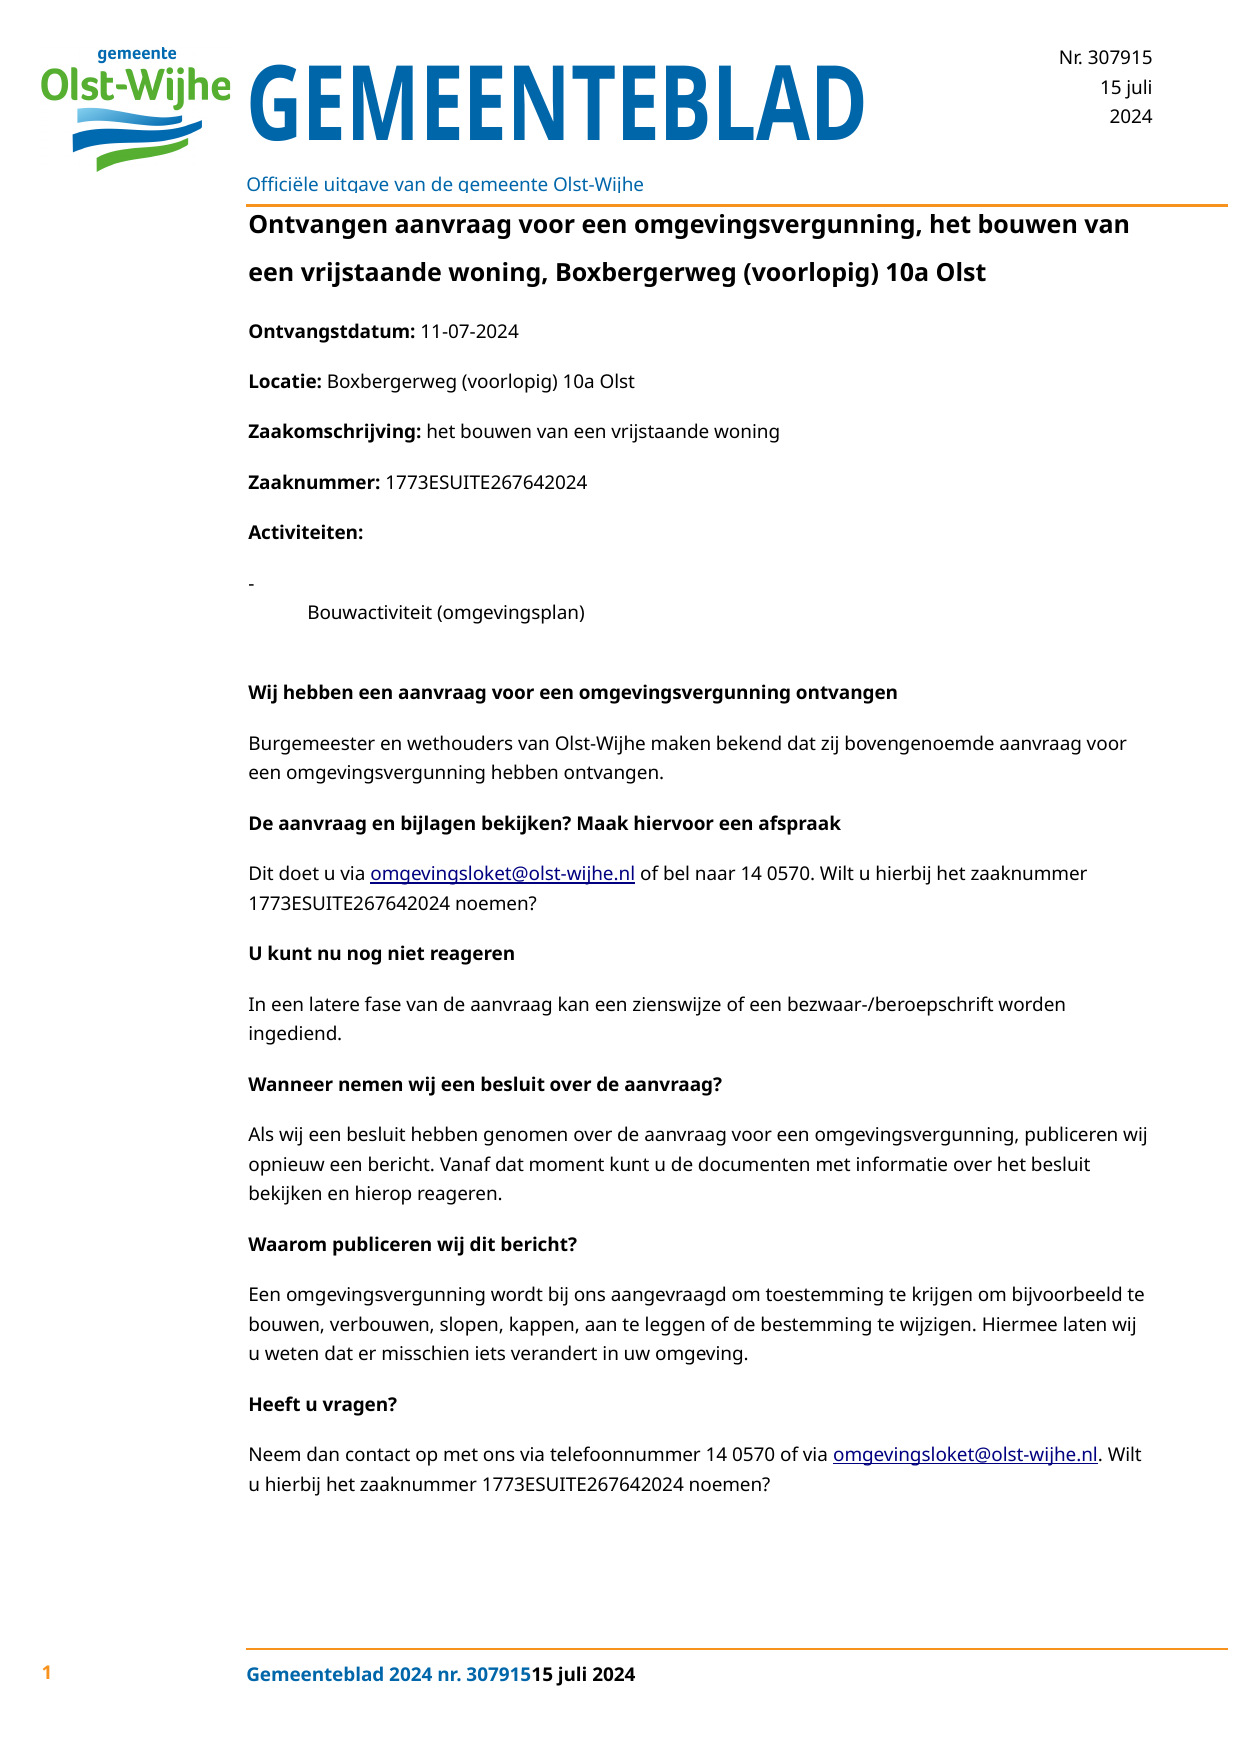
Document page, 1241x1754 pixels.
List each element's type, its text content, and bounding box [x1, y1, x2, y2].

text Wij hebben een aanvraag voor een omgevingsvergunning ontvangen [248, 679, 1152, 705]
text Zaakomschrijving: het bouwen van een vrijstaande woning [248, 419, 1152, 444]
list Bouwactiviteit (omgevingsplan) [248, 599, 1152, 625]
text Als wij een besluit hebben genomen over de aanvraag voor een omgevingsvergunning, publiceren wij opnieuw een bericht. Vanaf dat moment kunt u de documenten met informatie over het besluit bekijken en hierop reageren. [248, 1121, 1152, 1206]
text Waarom publiceren wij dit bericht? [248, 1231, 1152, 1257]
text De aanvraag en bijlagen bekijken? Maak hiervoor een afspraak [248, 810, 1152, 836]
text U kunt nu nog niet reageren [248, 940, 1152, 966]
text Een omgevingsvergunning wordt bij ons aangevraagd om toestemming te krijgen om bijvoorbeeld te bouwen, verbouwen, slopen, kappen, aan te leggen of de bestemming te wijzigen. Hiermee laten wij u weten dat er misschien iets verandert in uw omgeving. [248, 1281, 1152, 1366]
text Locatie: Boxbergerweg (voorlopig) 10a Olst [248, 368, 1152, 394]
text Activiteiten: [248, 519, 1152, 545]
text Dit doet u via omgevingsloket@olst-wijhe.nl of bel naar 14 0570. Wilt u hierbij het zaaknummer 1773ESUITE267642024 noemen? [248, 860, 1152, 916]
text Heeft u vragen? [248, 1391, 1152, 1417]
text In een latere fase van de aanvraag kan een zienswijze of een bezwaar-/beroepschrift worden ingediend. [248, 991, 1152, 1046]
text Neem dan contact op met ons via telefoonnummer 14 0570 of via omgevingsloket@olst-wijhe.nl. Wilt u hierbij het zaaknummer 1773ESUITE267642024 noemen? [248, 1441, 1152, 1497]
text Wanneer nemen wij een besluit over de aanvraag? [248, 1071, 1152, 1097]
text Ontvangstdatum: 11-07-2024 [248, 318, 1152, 344]
text Burgemeester en wethouders van Olst-Wijhe maken bekend dat zij bovengenoemde aanvraag voor een omgevingsvergunning hebben ontvangen. [248, 730, 1152, 785]
text Ontvangen aanvraag voor een omgevingsvergunning, het bouwen van een vrijstaande woning, Boxbergerweg (voorlopig) 10a Olst [248, 207, 1152, 288]
text Zaaknummer: 1773ESUITE267642024 [248, 469, 1152, 495]
picture [41, 47, 231, 172]
